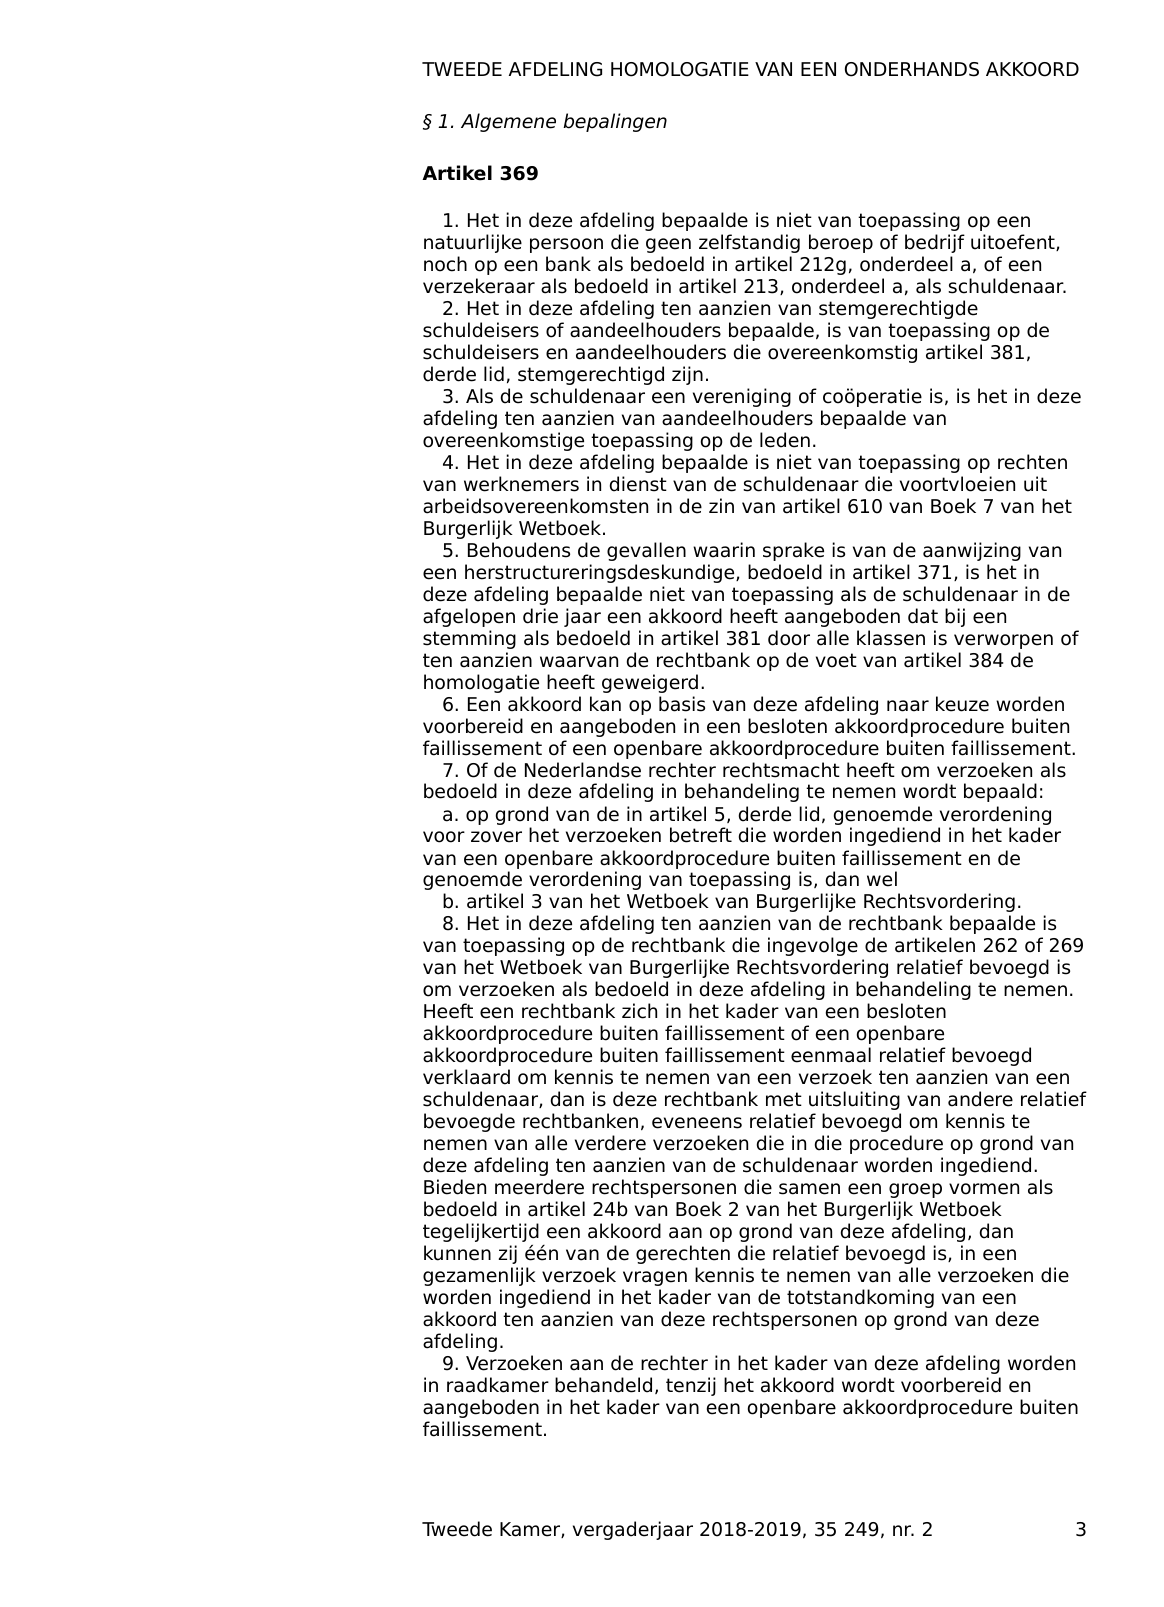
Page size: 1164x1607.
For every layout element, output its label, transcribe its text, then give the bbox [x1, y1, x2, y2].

text 2. Het in deze afdeling ten aanzien van stemgerechtigde schuldeisers of aandeelhouders bepaalde, is van toepassing op de schuldeisers en aandeelhouders die overeenkomstig artikel 381, derde lid, stemgerechtigd zijn. [422, 298, 1087, 386]
subtitle TWEEDE AFDELING HOMOLOGATIE VAN EEN ONDERHANDS AKKOORD [422, 59, 1087, 81]
subtitle § 1. Algemene bepalingen [422, 111, 1087, 133]
text 5. Behoudens de gevallen waarin sprake is van de aanwijzing van een herstructureringsdeskundige, bedoeld in artikel 371, is het in deze afdeling bepaalde niet van toepassing als de schuldenaar in de afgelopen drie jaar een akkoord heeft aangeboden dat bij een stemming als bedoeld in artikel 381 door alle klassen is verworpen of ten aanzien waarvan de rechtbank op de voet van artikel 384 de homologatie heeft geweigerd. [422, 540, 1087, 693]
text 4. Het in deze afdeling bepaalde is niet van toepassing op rechten van werknemers in dienst van de schuldenaar die voortvloeien uit arbeidsovereenkomsten in de zin van artikel 610 van Boek 7 van het Burgerlijk Wetboek. [422, 452, 1087, 540]
text 8. Het in deze afdeling ten aanzien van de rechtbank bepaalde is van toepassing op de rechtbank die ingevolge de artikelen 262 of 269 van het Wetboek van Burgerlijke Rechtsvordering relatief bevoegd is om verzoeken als bedoeld in deze afdeling in behandeling te nemen. Heeft een rechtbank zich in het kader van een besloten akkoordprocedure buiten faillissement of een openbare akkoordprocedure buiten faillissement eenmaal relatief bevoegd verklaard om kennis te nemen van een verzoek ten aanzien van een schuldenaar, dan is deze rechtbank met uitsluiting van andere relatief bevoegde rechtbanken, eveneens relatief bevoegd om kennis te nemen van alle verdere verzoeken die in die procedure op grond van deze afdeling ten aanzien van de schuldenaar worden ingediend. Bieden meerdere rechtspersonen die samen een groep vormen als bedoeld in artikel 24b van Boek 2 van het Burgerlijk Wetboek tegelijkertijd een akkoord aan op grond van deze afdeling, dan kunnen zij één van de gerechten die relatief bevoegd is, in een gezamenlijk verzoek vragen kennis te nemen van alle verzoeken die worden ingediend in het kader van de totstandkoming van een akkoord ten aanzien van deze rechtspersonen op grond van deze afdeling. [422, 913, 1087, 1353]
text 9. Verzoeken aan de rechter in het kader van deze afdeling worden in raadkamer behandeld, tenzij het akkoord wordt voorbereid en aangeboden in het kader van een openbare akkoordprocedure buiten faillissement. [422, 1353, 1087, 1441]
text 1. Het in deze afdeling bepaalde is niet van toepassing op een natuurlijke persoon die geen zelfstandig beroep of bedrijf uitoefent, noch op een bank als bedoeld in artikel 212g, onderdeel a, of een verzekeraar als bedoeld in artikel 213, onderdeel a, als schuldenaar. [422, 210, 1087, 298]
subtitle Artikel 369 [422, 163, 1087, 185]
text 6. Een akkoord kan op basis van deze afdeling naar keuze worden voorbereid en aangeboden in een besloten akkoordprocedure buiten faillissement of een openbare akkoordprocedure buiten faillissement. [422, 693, 1087, 759]
text 7. Of de Nederlandse rechter rechtsmacht heeft om verzoeken als bedoeld in deze afdeling in behandeling te nemen wordt bepaald: [422, 759, 1087, 803]
text 3. Als de schuldenaar een vereniging of coöperatie is, is het in deze afdeling ten aanzien van aandeelhouders bepaalde van overeenkomstige toepassing op de leden. [422, 386, 1087, 452]
text b. artikel 3 van het Wetboek van Burgerlijke Rechtsvordering. [422, 891, 1087, 913]
text a. op grond van de in artikel 5, derde lid, genoemde verordening voor zover het verzoeken betreft die worden ingediend in het kader van een openbare akkoordprocedure buiten faillissement en de genoemde verordening van toepassing is, dan wel [422, 803, 1087, 891]
